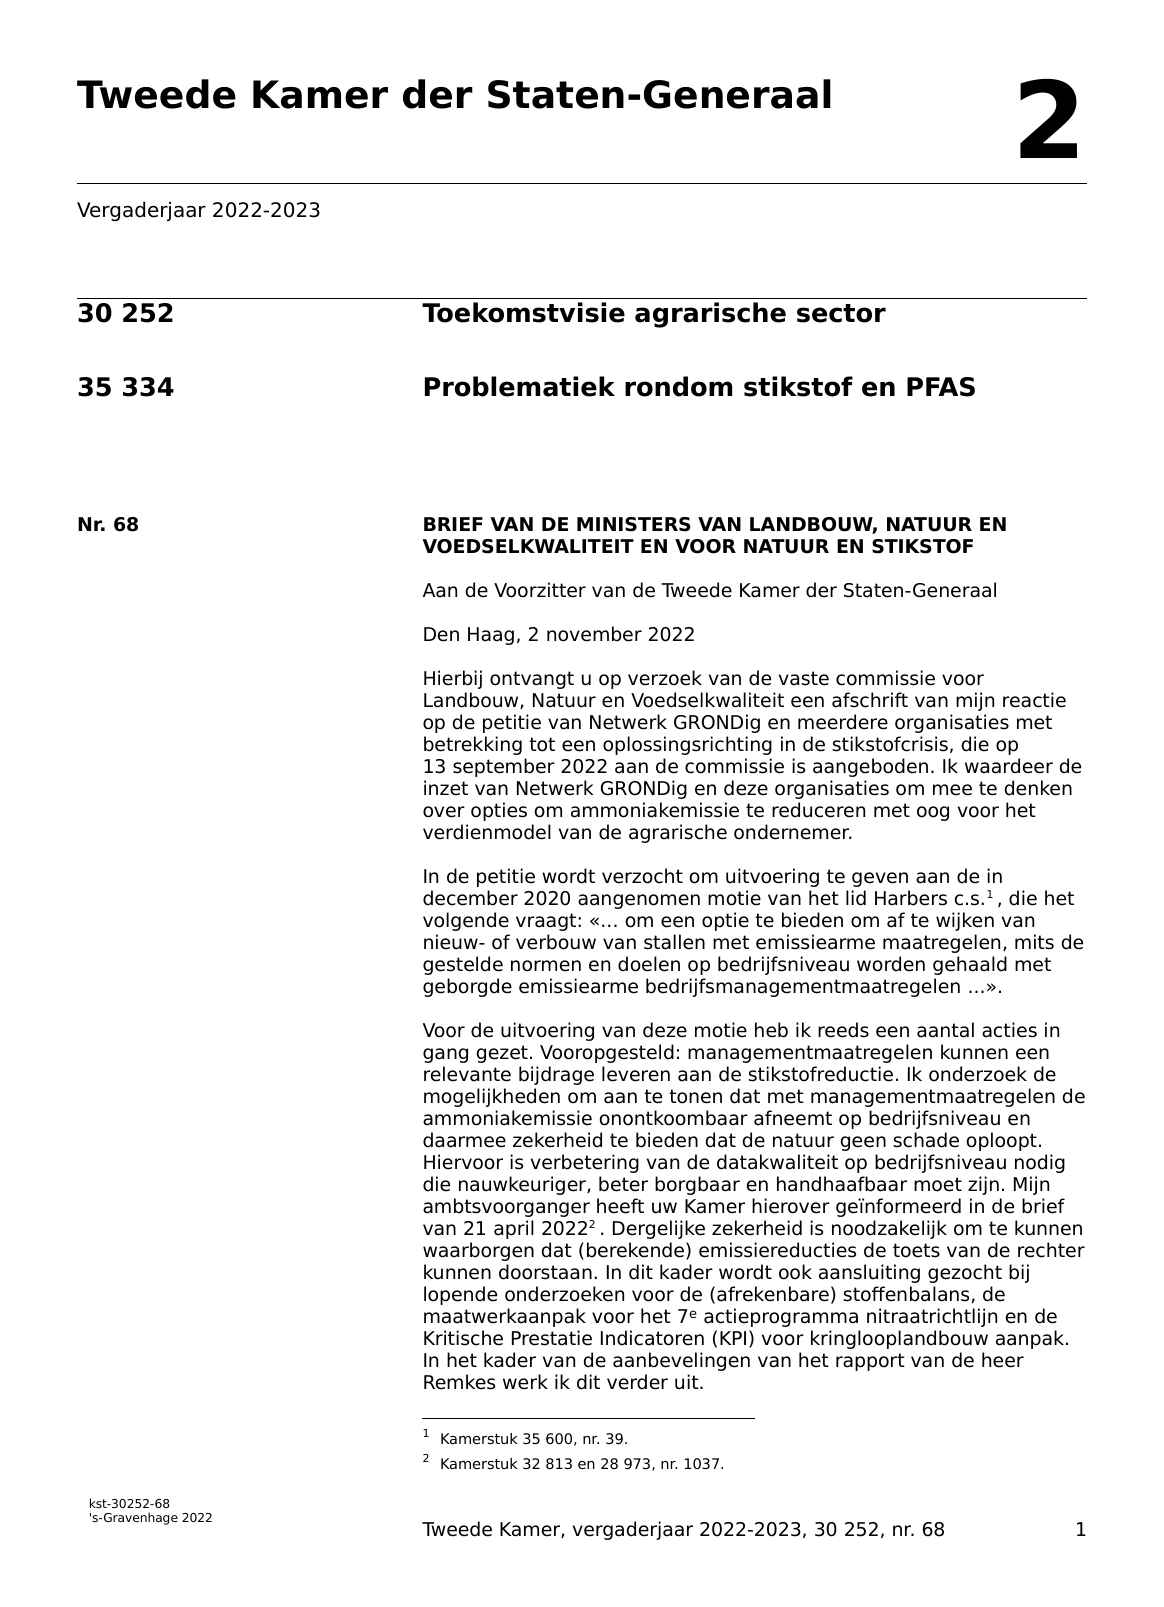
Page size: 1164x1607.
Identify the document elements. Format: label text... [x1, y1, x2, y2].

table_cell Vergaderjaar 2022-2023 [77, 184, 1087, 298]
table_header 2 [886, 59, 1087, 183]
text In de petitie wordt verzocht om uitvoering te geven aan de in december 2020 aangenomen motie van het lid Harbers c.s., die het volgende vraagt: «... om een optie te bieden om af te wijken van nieuw- of verbouw van stallen met emissiearme maatregelen, mits de gestelde normen en doelen op bedrijfsniveau worden gehaald met geborgde emissiearme bedrijfsmanagementmaatregelen ...». [422, 866, 1087, 998]
subtitle 30 252 Toekomstvisie agrarische sector [77, 299, 1087, 329]
subtitle Nr. 68 BRIEF VAN DE MINISTERS VAN LANDBOUW, NATUUR EN VOEDSELKWALITEIT EN VOOR NATUUR EN STIKSTOF [77, 514, 1087, 558]
text Hierbij ontvangt u op verzoek van de vaste commissie voor Landbouw, Natuur en Voedselkwaliteit een afschrift van mijn reactie op de petitie van Netwerk GRONDig en meerdere organisaties met betrekking tot een oplossingsrichting in de stikstofcrisis, die op 13 september 2022 aan de commissie is aangeboden. Ik waardeer de inzet van Netwerk GRONDig en deze organisaties om mee te denken over opties om ammoniakemissie te reduceren met oog voor het verdienmodel van de agrarische ondernemer. [422, 668, 1087, 844]
text Den Haag, 2 november 2022 [422, 624, 1087, 646]
text Kamerstuk 35 600, nr. 39. [422, 1427, 1087, 1449]
subtitle 35 334 Problematiek rondom stikstof en PFAS [77, 373, 1087, 403]
text Kamerstuk 32 813 en 28 973, nr. 1037. [422, 1452, 1087, 1474]
text Aan de Voorzitter van de Tweede Kamer der Staten-Generaal [422, 580, 1087, 602]
text kst-30252-68 [88, 1497, 323, 1511]
table_header Tweede Kamer der Staten-Generaal [77, 59, 886, 183]
text 's-Gravenhage 2022 [88, 1511, 323, 1525]
text Voor de uitvoering van deze motie heb ik reeds een aantal acties in gang gezet. Vooropgesteld: managementmaatregelen kunnen een relevante bijdrage leveren aan de stikstofreductie. Ik onderzoek de mogelijkheden om aan te tonen dat met managementmaatregelen de ammoniakemissie onontkoombaar afneemt op bedrijfsniveau en daarmee zekerheid te bieden dat de natuur geen schade oploopt. Hiervoor is verbetering van de datakwaliteit op bedrijfsniveau nodig die nauwkeuriger, beter borgbaar en handhaafbaar moet zijn. Mijn ambtsvoorganger heeft uw Kamer hierover geïnformeerd in de brief van 21 april 2022. Dergelijke zekerheid is noodzakelijk om te kunnen waarborgen dat (berekende) emissiereducties de toets van de rechter kunnen doorstaan. In dit kader wordt ook aansluiting gezocht bij lopende onderzoeken voor de (afrekenbare) stoffenbalans, de maatwerkaanpak voor het 7e actieprogramma nitraatrichtlijn en de Kritische Prestatie Indicatoren (KPI) voor kringlooplandbouw aanpak. In het kader van de aanbevelingen van het rapport van de heer Remkes werk ik dit verder uit. [422, 1020, 1087, 1394]
